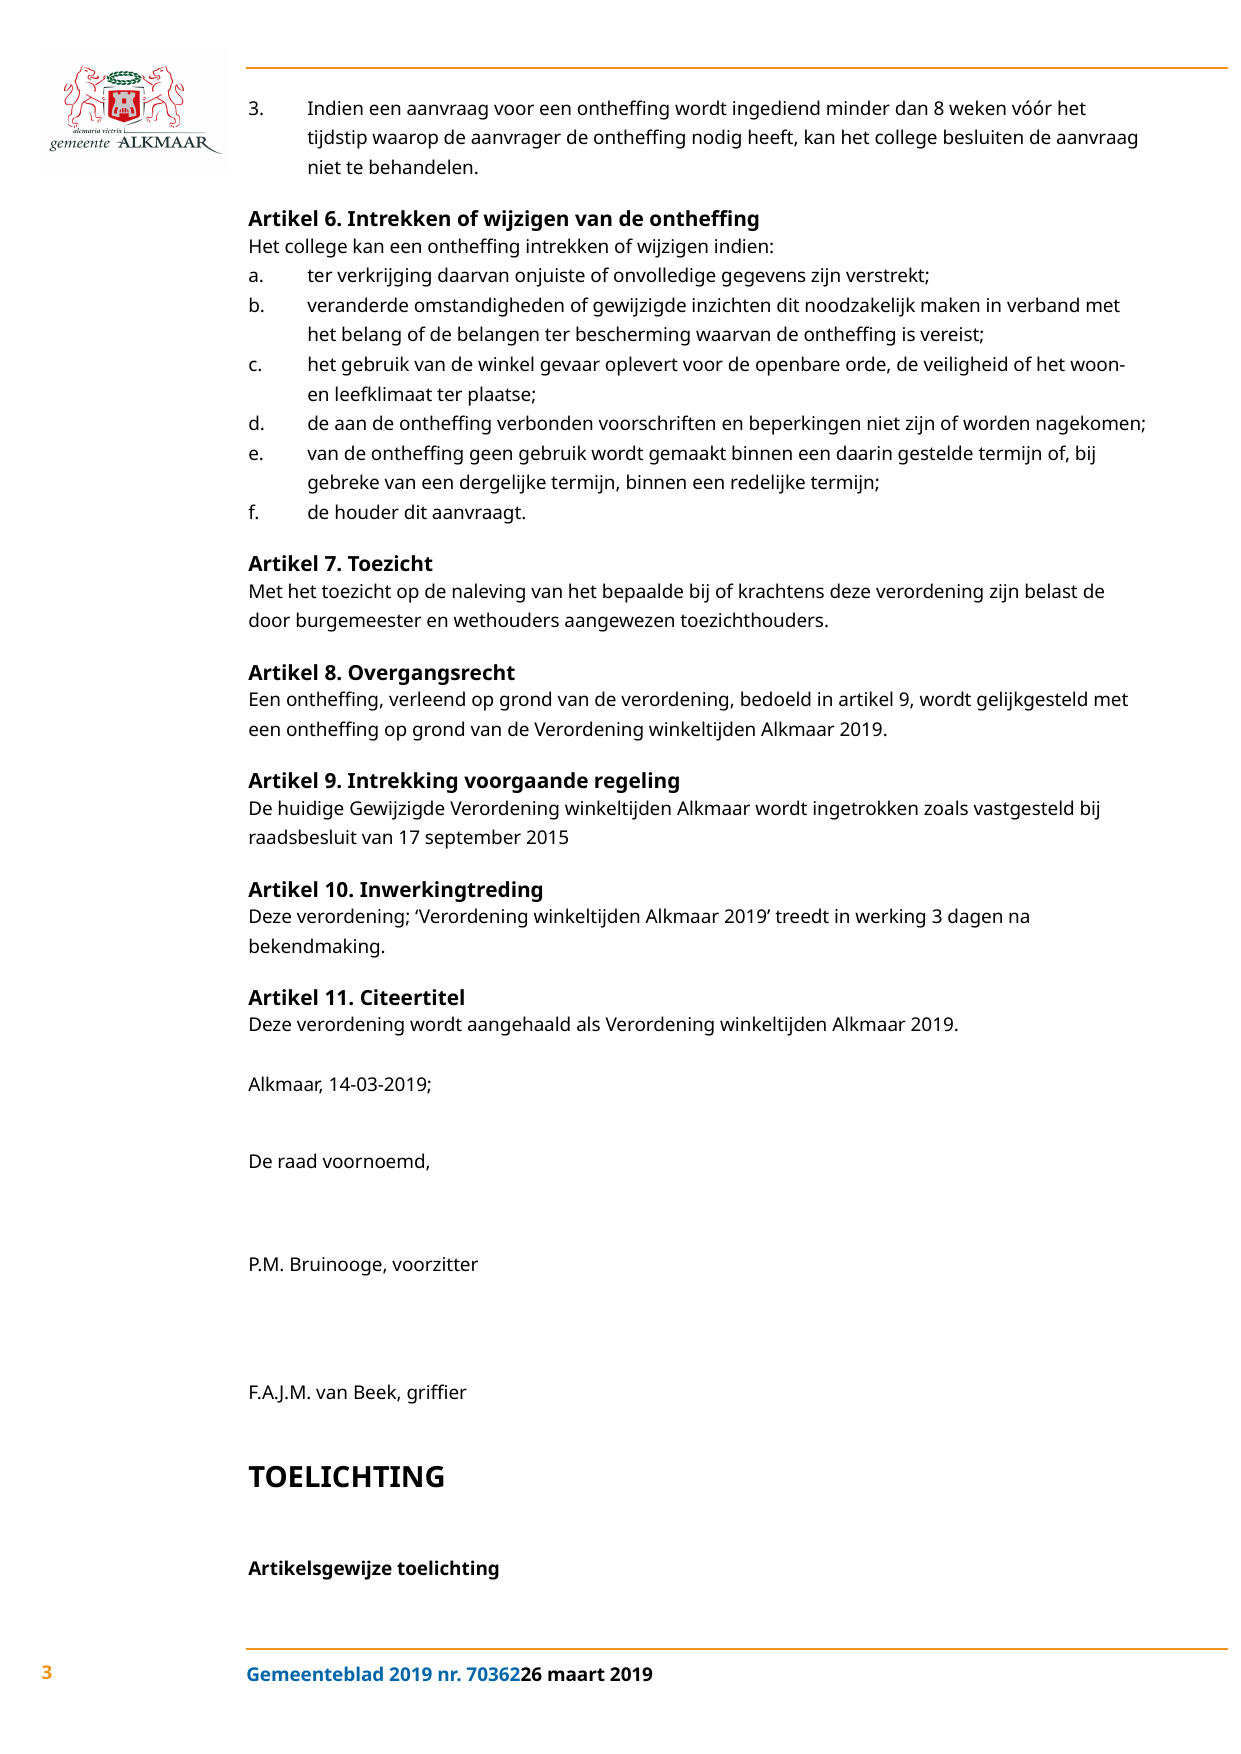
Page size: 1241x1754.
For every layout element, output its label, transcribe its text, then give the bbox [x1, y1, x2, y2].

text F.A.J.M. van Beek, griffier [248, 1379, 1152, 1405]
text P.M. Bruinooge, voorzitter [248, 1251, 1152, 1277]
text Deze verordening; ‘Verordening winkeltijden Alkmaar 2019’ treedt in werking 3 dagen na bekendmaking. [248, 903, 1152, 958]
text Alkmaar, 14-03-2019; [248, 1071, 1152, 1097]
text Artikel 9. Intrekking voorgaande regeling [248, 766, 1152, 795]
list de aan de ontheffing verbonden voorschriften en beperkingen niet zijn of worden nagekomen; [248, 410, 1152, 436]
text TOELICHTING [248, 1457, 1152, 1496]
text Deze verordening wordt aangehaald als Verordening winkeltijden Alkmaar 2019. [248, 1012, 1152, 1037]
text Artikel 6. Intrekken of wijzigen van de ontheffing [248, 204, 1152, 233]
text Met het toezicht op de naleving van het bepaalde bij of krachtens deze verordening zijn belast de door burgemeester en wethouders aangewezen toezichthouders. [248, 578, 1152, 633]
text Het college kan een ontheffing intrekken of wijzigen indien: [248, 233, 1152, 258]
text Artikel 10. Inwerkingtreding [248, 875, 1152, 903]
list van de ontheffing geen gebruik wordt gemaakt binnen een daarin gestelde termijn of, bij gebreke van een dergelijke termijn, binnen een redelijke termijn; [248, 440, 1152, 495]
text De huidige Gewijzigde Verordening winkeltijden Alkmaar wordt ingetrokken zoals vastgesteld bij raadsbesluit van 17 september 2015 [248, 795, 1152, 850]
list veranderde omstandigheden of gewijzigde inzichten dit noodzakelijk maken in verband met het belang of de belangen ter bescherming waarvan de ontheffing is vereist; [248, 292, 1152, 347]
text Artikel 8. Overgangsrecht [248, 658, 1152, 686]
text De raad voornoemd, [248, 1148, 1152, 1174]
list de houder dit aanvraagt. [248, 499, 1152, 525]
picture [41, 47, 231, 172]
list Indien een aanvraag voor een ontheffing wordt ingediend minder dan 8 weken vóór het tijdstip waarop de aanvrager de ontheffing nodig heeft, kan het college besluiten de aanvraag niet te behandelen. [248, 95, 1152, 180]
list ter verkrijging daarvan onjuiste of onvolledige gegevens zijn verstrekt; [248, 262, 1152, 288]
text Een ontheffing, verleend op grond van de verordening, bedoeld in artikel 9, wordt gelijkgesteld met een ontheffing op grond van de Verordening winkeltijden Alkmaar 2019. [248, 686, 1152, 742]
text Artikel 11. Citeertitel [248, 983, 1152, 1012]
text Artikelsgewijze toelichting [248, 1555, 1152, 1581]
text Artikel 7. Toezicht [248, 549, 1152, 578]
list het gebruik van de winkel gevaar oplevert voor de openbare orde, de veiligheid of het woon- en leefklimaat ter plaatse; [248, 351, 1152, 406]
